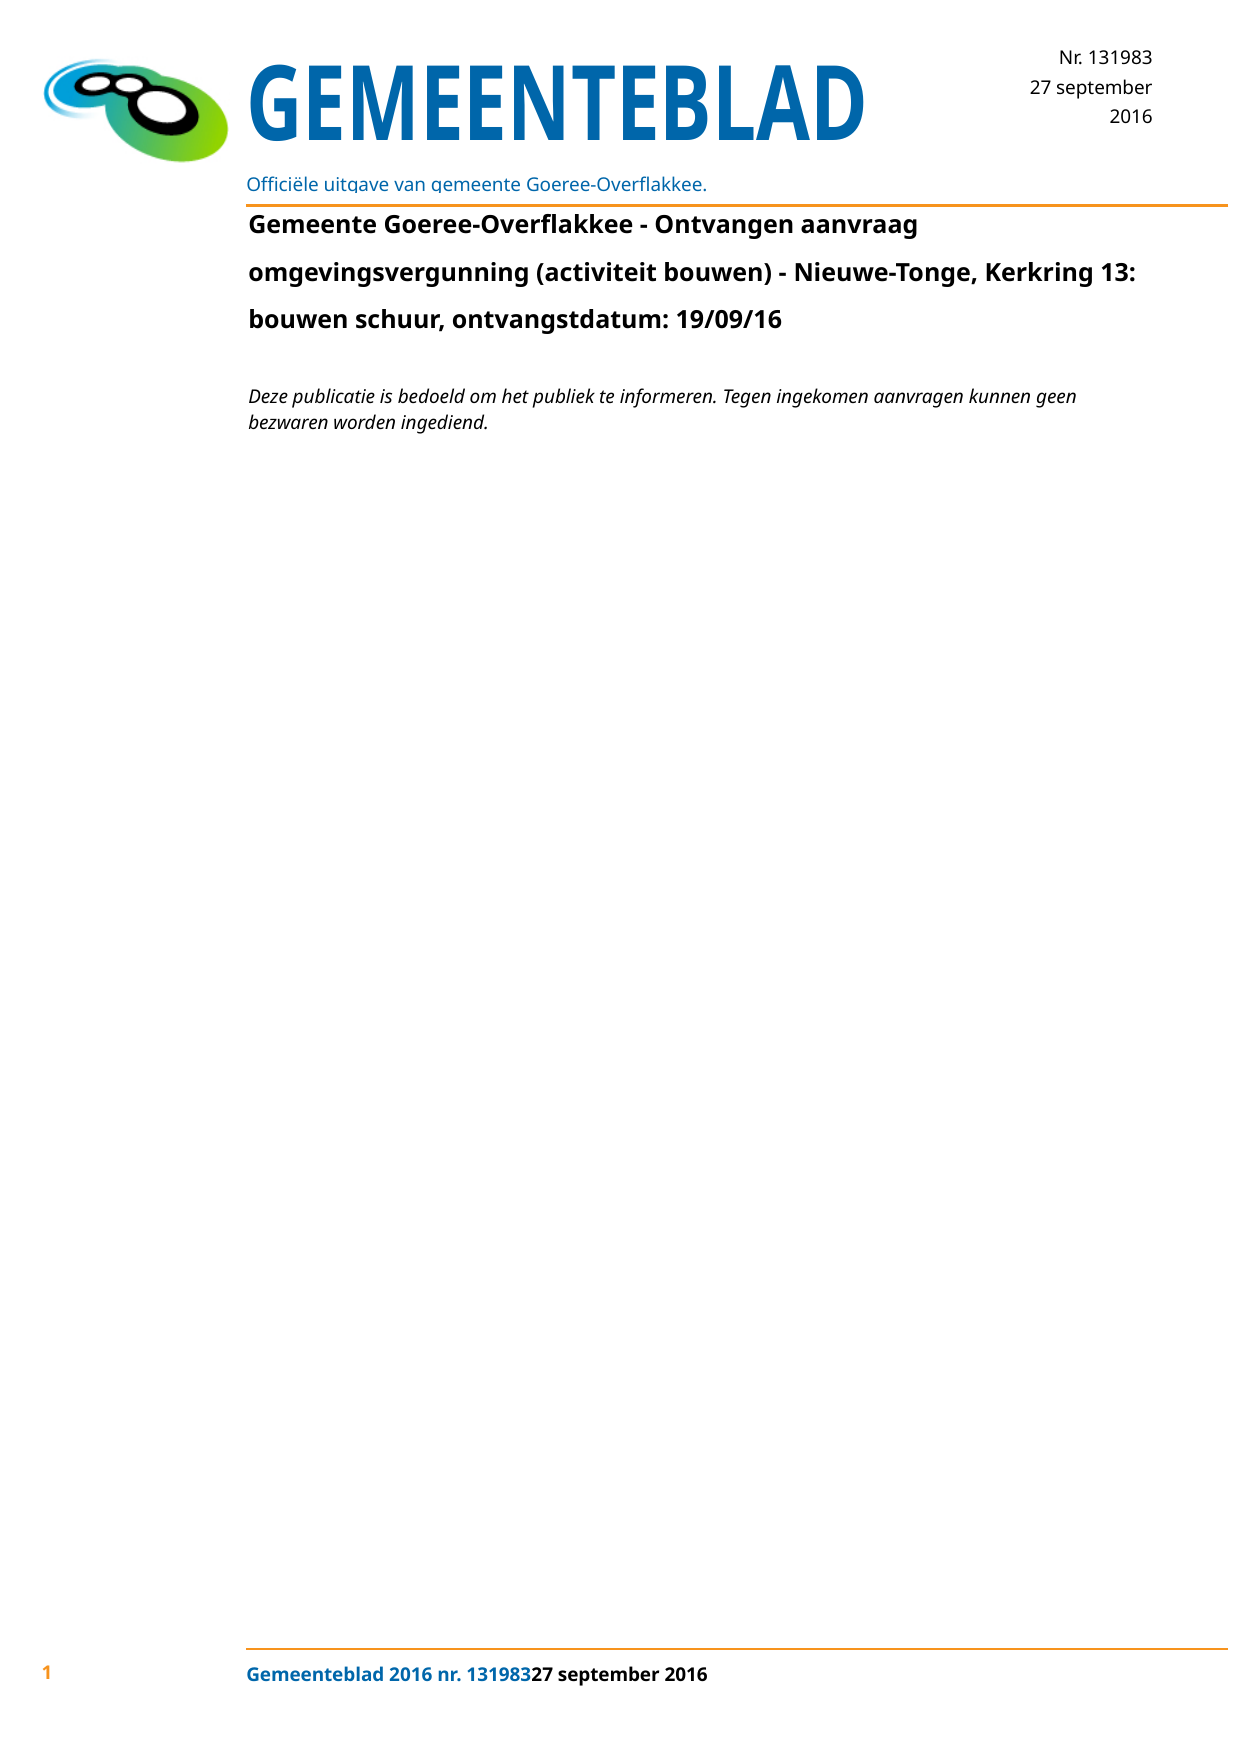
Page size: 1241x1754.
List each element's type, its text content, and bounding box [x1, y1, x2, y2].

picture [41, 47, 231, 172]
text Deze publicatie is bedoeld om het publiek te informeren. Tegen ingekomen aanvragen kunnen geen bezwaren worden ingediend. [248, 384, 1152, 435]
text Gemeente Goeree-Overflakkee - Ontvangen aanvraag omgevingsvergunning (activiteit bouwen) - Nieuwe-Tonge, Kerkring 13: bouwen schuur, ontvangstdatum: 19/09/16 [248, 207, 1152, 336]
